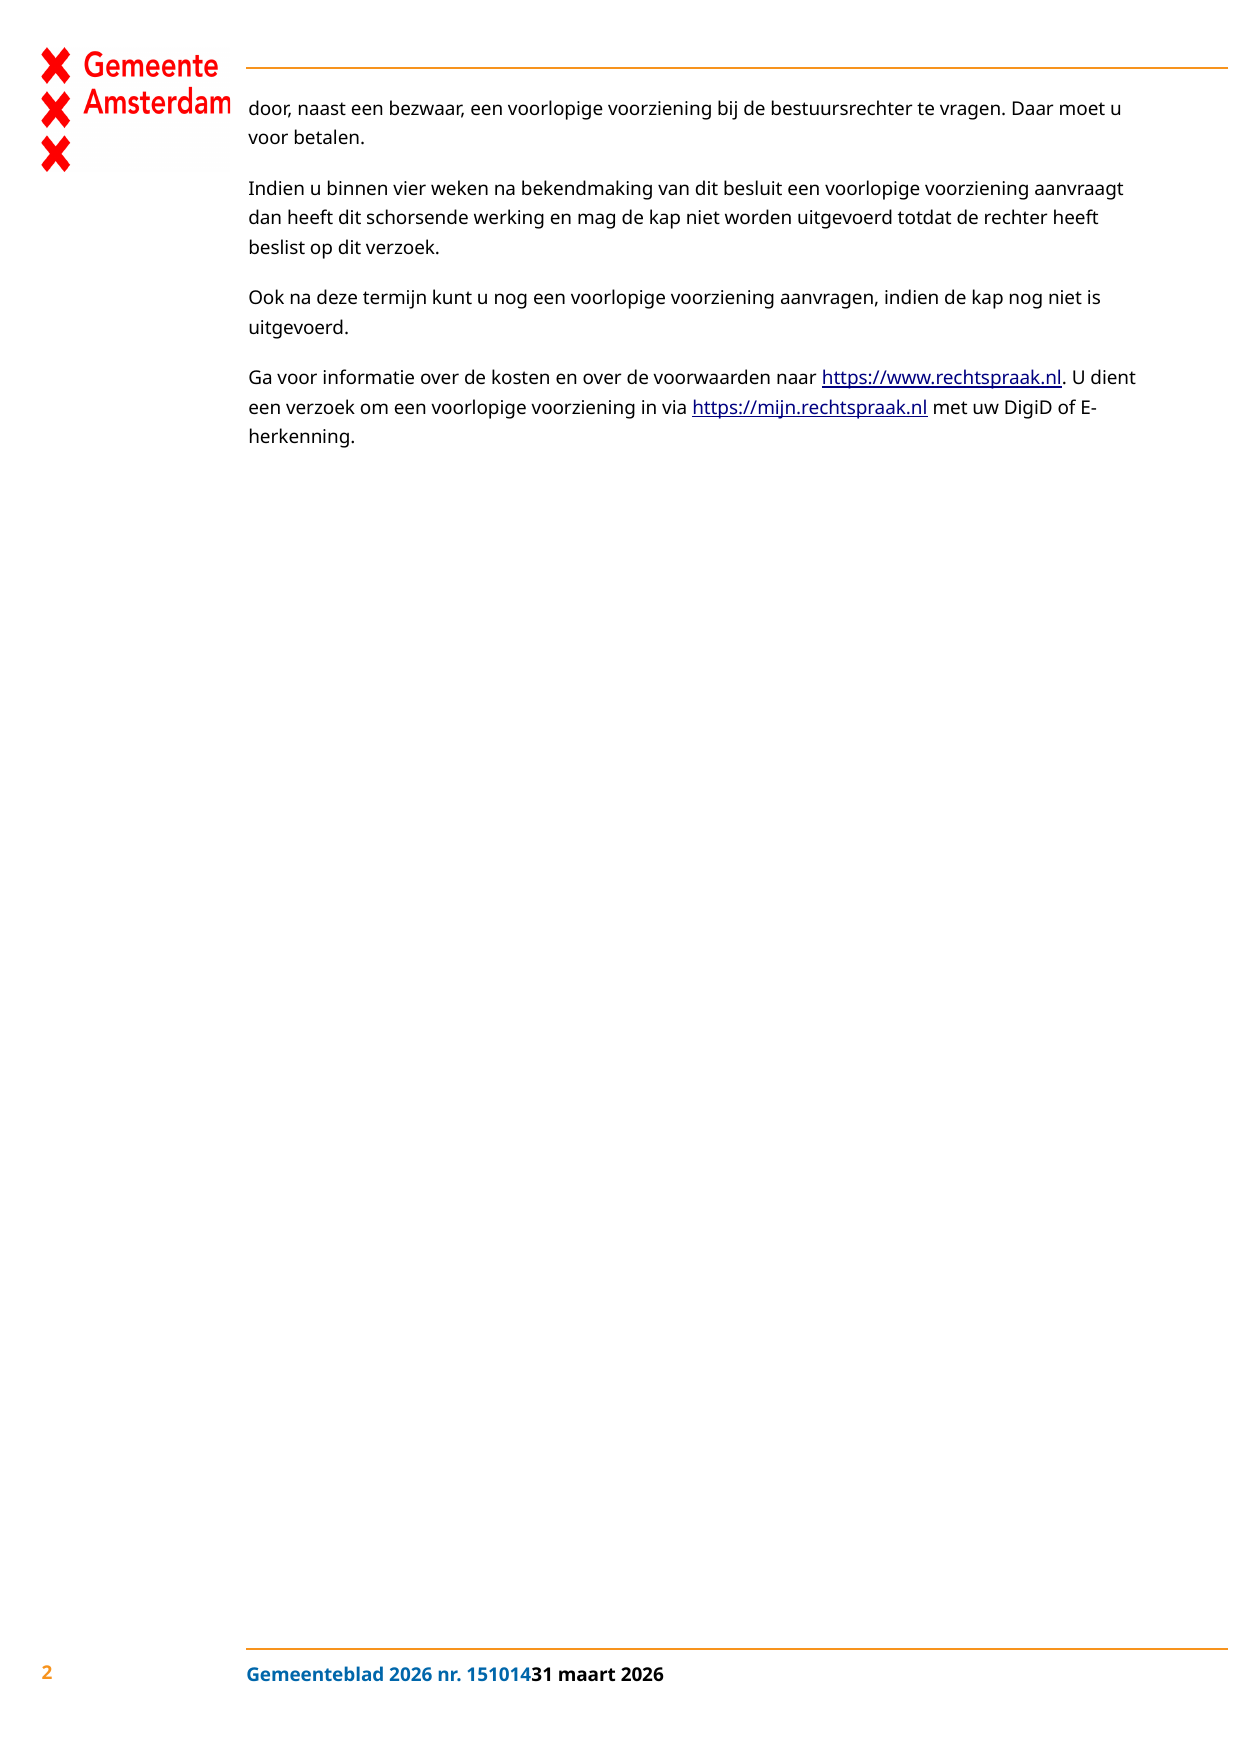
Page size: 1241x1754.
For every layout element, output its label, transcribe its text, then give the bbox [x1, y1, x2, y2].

text door, naast een bezwaar, een voorlopige voorziening bij de bestuursrechter te vragen. Daar moet u voor betalen. [248, 95, 1152, 150]
picture [41, 47, 231, 172]
text Indien u binnen vier weken na bekendmaking van dit besluit een voorlopige voorziening aanvraagt dan heeft dit schorsende werking en mag de kap niet worden uitgevoerd totdat de rechter heeft beslist op dit verzoek. [248, 175, 1152, 260]
text Ga voor informatie over de kosten en over de voorwaarden naar https://www.rechtspraak.nl. U dient een verzoek om een voorlopige voorziening in via https://mijn.rechtspraak.nl met uw DigiD of E-herkenning. [248, 364, 1152, 449]
text Ook na deze termijn kunt u nog een voorlopige voorziening aanvragen, indien de kap nog niet is uitgevoerd. [248, 284, 1152, 340]
